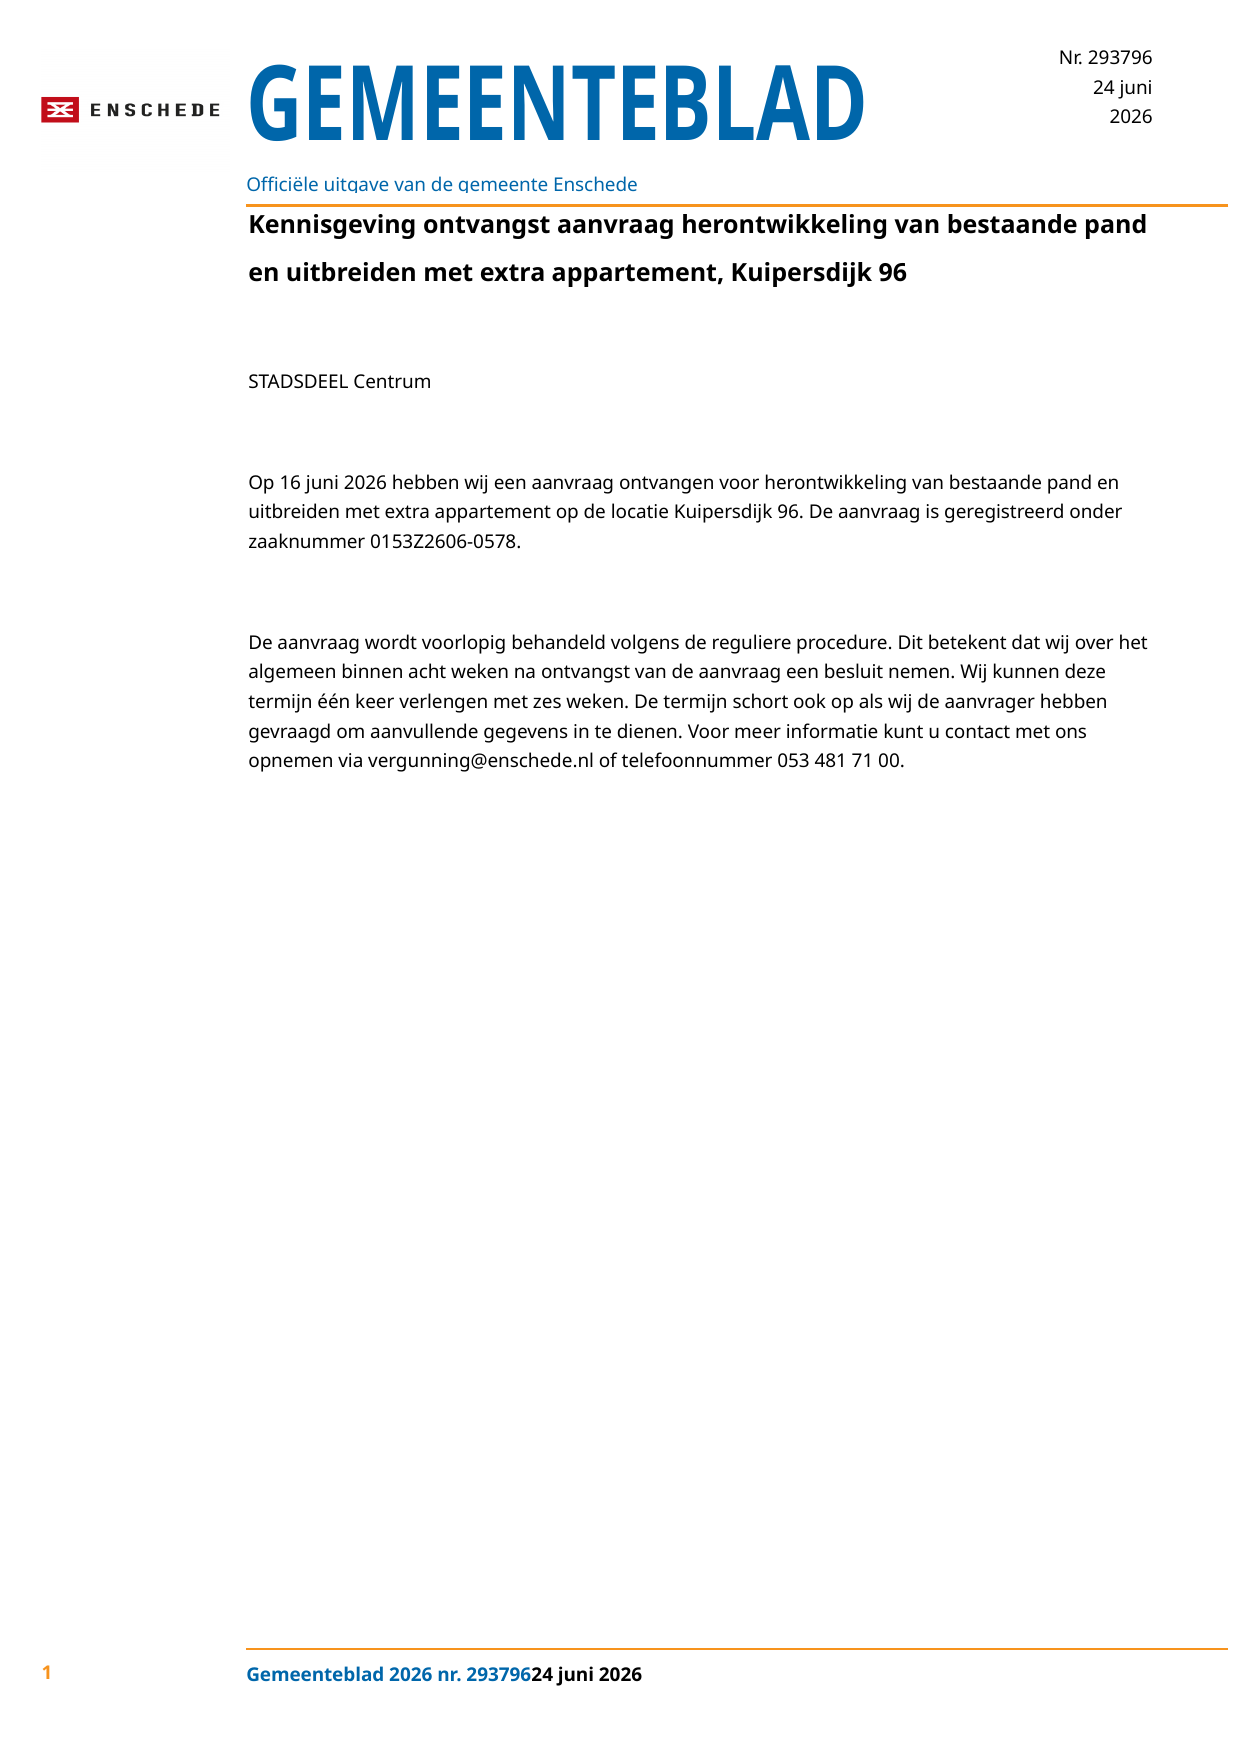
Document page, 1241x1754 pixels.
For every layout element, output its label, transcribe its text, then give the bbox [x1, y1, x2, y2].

text Kennisgeving ontvangst aanvraag herontwikkeling van bestaande pand en uitbreiden met extra appartement, Kuipersdijk 96 [248, 207, 1152, 288]
text De aanvraag wordt voorlopig behandeld volgens de reguliere procedure. Dit betekent dat wij over het algemeen binnen acht weken na ontvangst van de aanvraag een besluit nemen. Wij kunnen deze termijn één keer verlengen met zes weken. De termijn schort ook op als wij de aanvrager hebben gevraagd om aanvullende gegevens in te dienen. Voor meer informatie kunt u contact met ons opnemen via vergunning@enschede.nl of telefoonnummer 053 481 71 00. [248, 629, 1152, 773]
text Op 16 juni 2026 hebben wij een aanvraag ontvangen voor herontwikkeling van bestaande pand en uitbreiden met extra appartement op de locatie Kuipersdijk 96. De aanvraag is geregistreerd onder zaaknummer 0153Z2606-0578. [248, 469, 1152, 554]
text STADSDEEL Centrum [248, 368, 1152, 394]
picture [41, 47, 231, 172]
